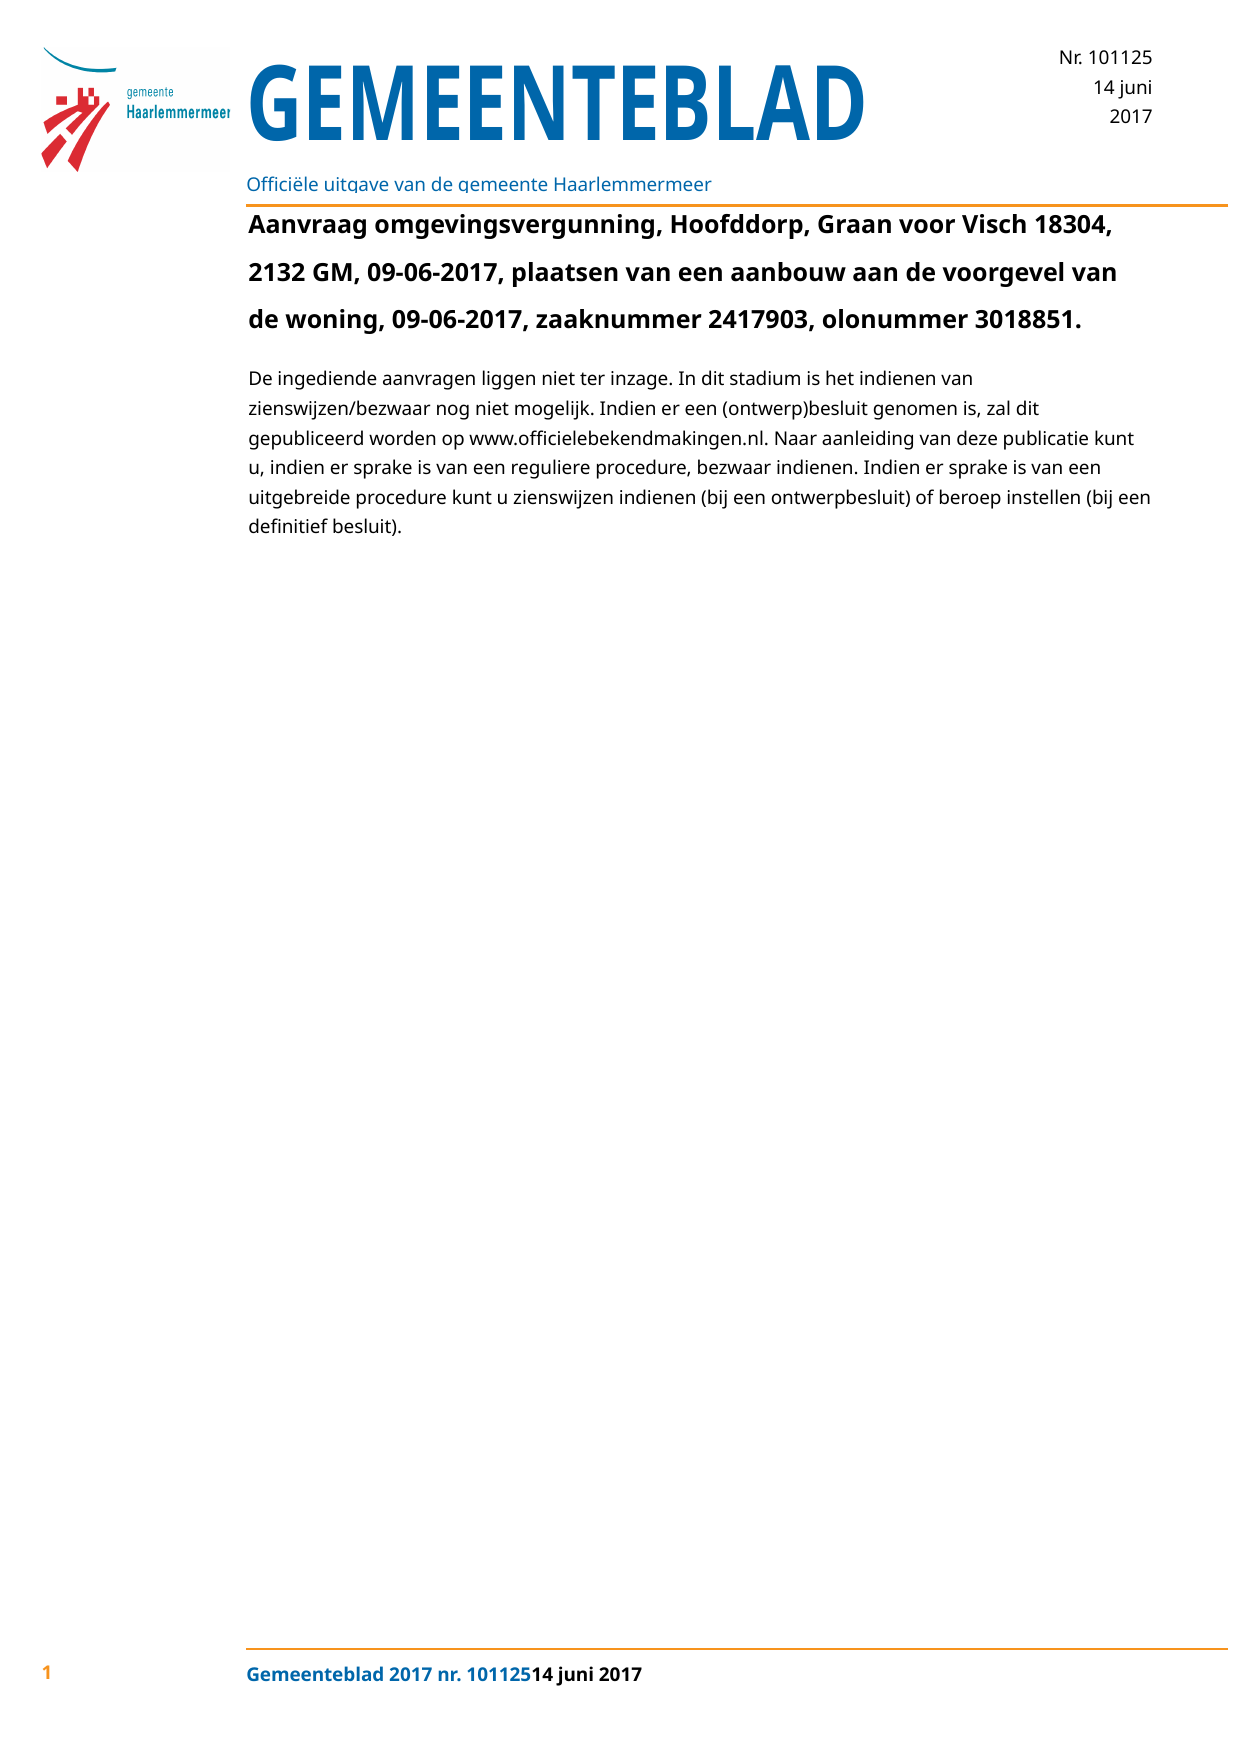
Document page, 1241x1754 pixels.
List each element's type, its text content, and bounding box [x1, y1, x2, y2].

text Aanvraag omgevingsvergunning, Hoofddorp, Graan voor Visch 18304, 2132 GM, 09-06-2017, plaatsen van een aanbouw aan de voorgevel van de woning, 09-06-2017, zaaknummer 2417903, olonummer 3018851. [248, 207, 1152, 336]
text De ingediende aanvragen liggen niet ter inzage. In dit stadium is het indienen van zienswijzen/bezwaar nog niet mogelijk. Indien er een (ontwerp)besluit genomen is, zal dit gepubliceerd worden op www.officielebekendmakingen.nl. Naar aanleiding van deze publicatie kunt u, indien er sprake is van een reguliere procedure, bezwaar indienen. Indien er sprake is van een uitgebreide procedure kunt u zienswijzen indienen (bij een ontwerpbesluit) of beroep instellen (bij een definitief besluit). [248, 366, 1152, 539]
picture [41, 47, 231, 172]
